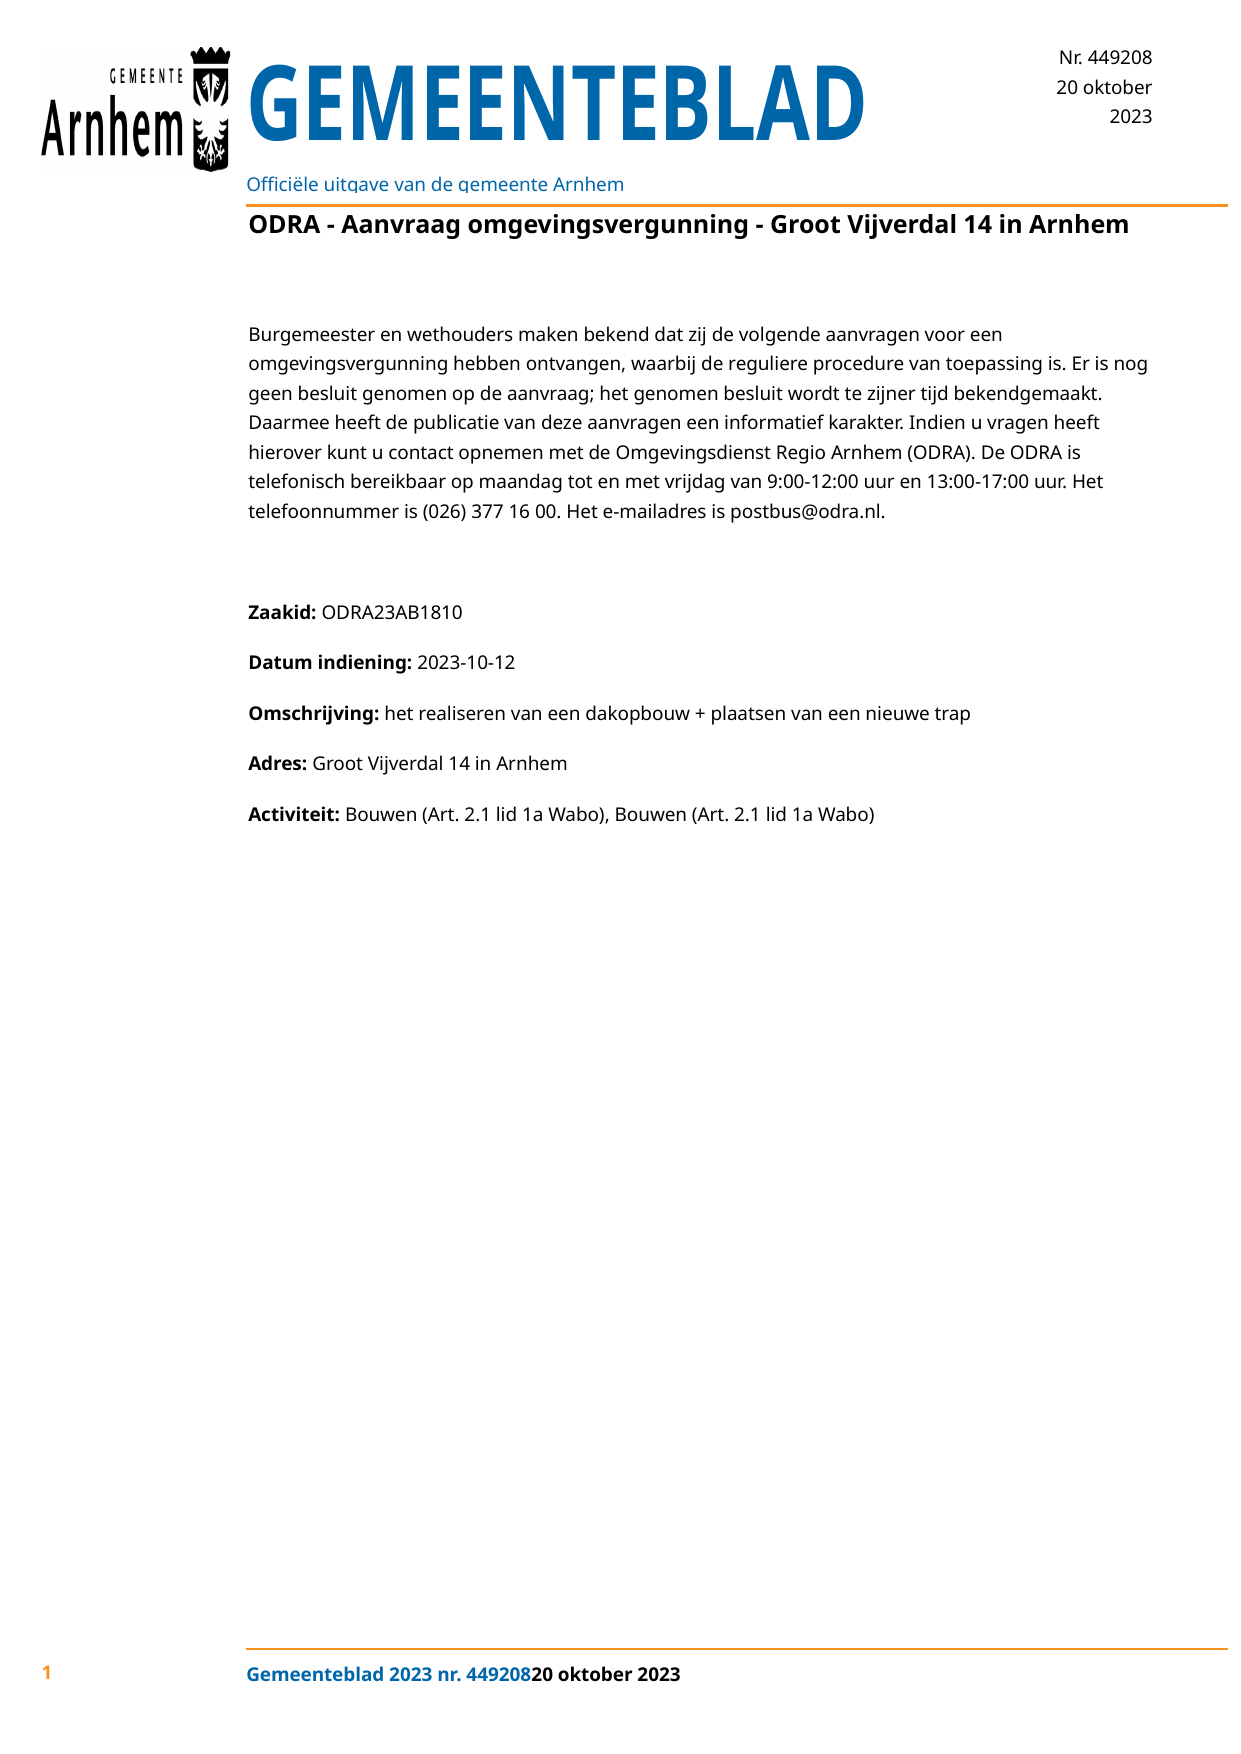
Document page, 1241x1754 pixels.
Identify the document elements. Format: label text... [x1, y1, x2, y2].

text Burgemeester en wethouders maken bekend dat zij de volgende aanvragen voor een omgevingsvergunning hebben ontvangen, waarbij de reguliere procedure van toepassing is. Er is nog geen besluit genomen op de aanvraag; het genomen besluit wordt te zijner tijd bekendgemaakt. Daarmee heeft de publicatie van deze aanvragen een informatief karakter. Indien u vragen heeft hierover kunt u contact opnemen met de Omgevingsdienst Regio Arnhem (ODRA). De ODRA is telefonisch bereikbaar op maandag tot en met vrijdag van 9:00-12:00 uur en 13:00-17:00 uur. Het telefoonnummer is (026) 377 16 00. Het e-mailadres is postbus@odra.nl. [248, 321, 1152, 524]
picture [41, 47, 231, 172]
text Omschrijving: het realiseren van een dakopbouw + plaatsen van een nieuwe trap [248, 700, 1152, 726]
text Datum indiening: 2023-10-12 [248, 649, 1152, 675]
text ODRA - Aanvraag omgevingsvergunning - Groot Vijverdal 14 in Arnhem [248, 207, 1152, 241]
text Zaakid: ODRA23AB1810 [248, 599, 1152, 625]
text Activiteit: Bouwen (Art. 2.1 lid 1a Wabo), Bouwen (Art. 2.1 lid 1a Wabo) [248, 801, 1152, 826]
text Adres: Groot Vijverdal 14 in Arnhem [248, 750, 1152, 776]
